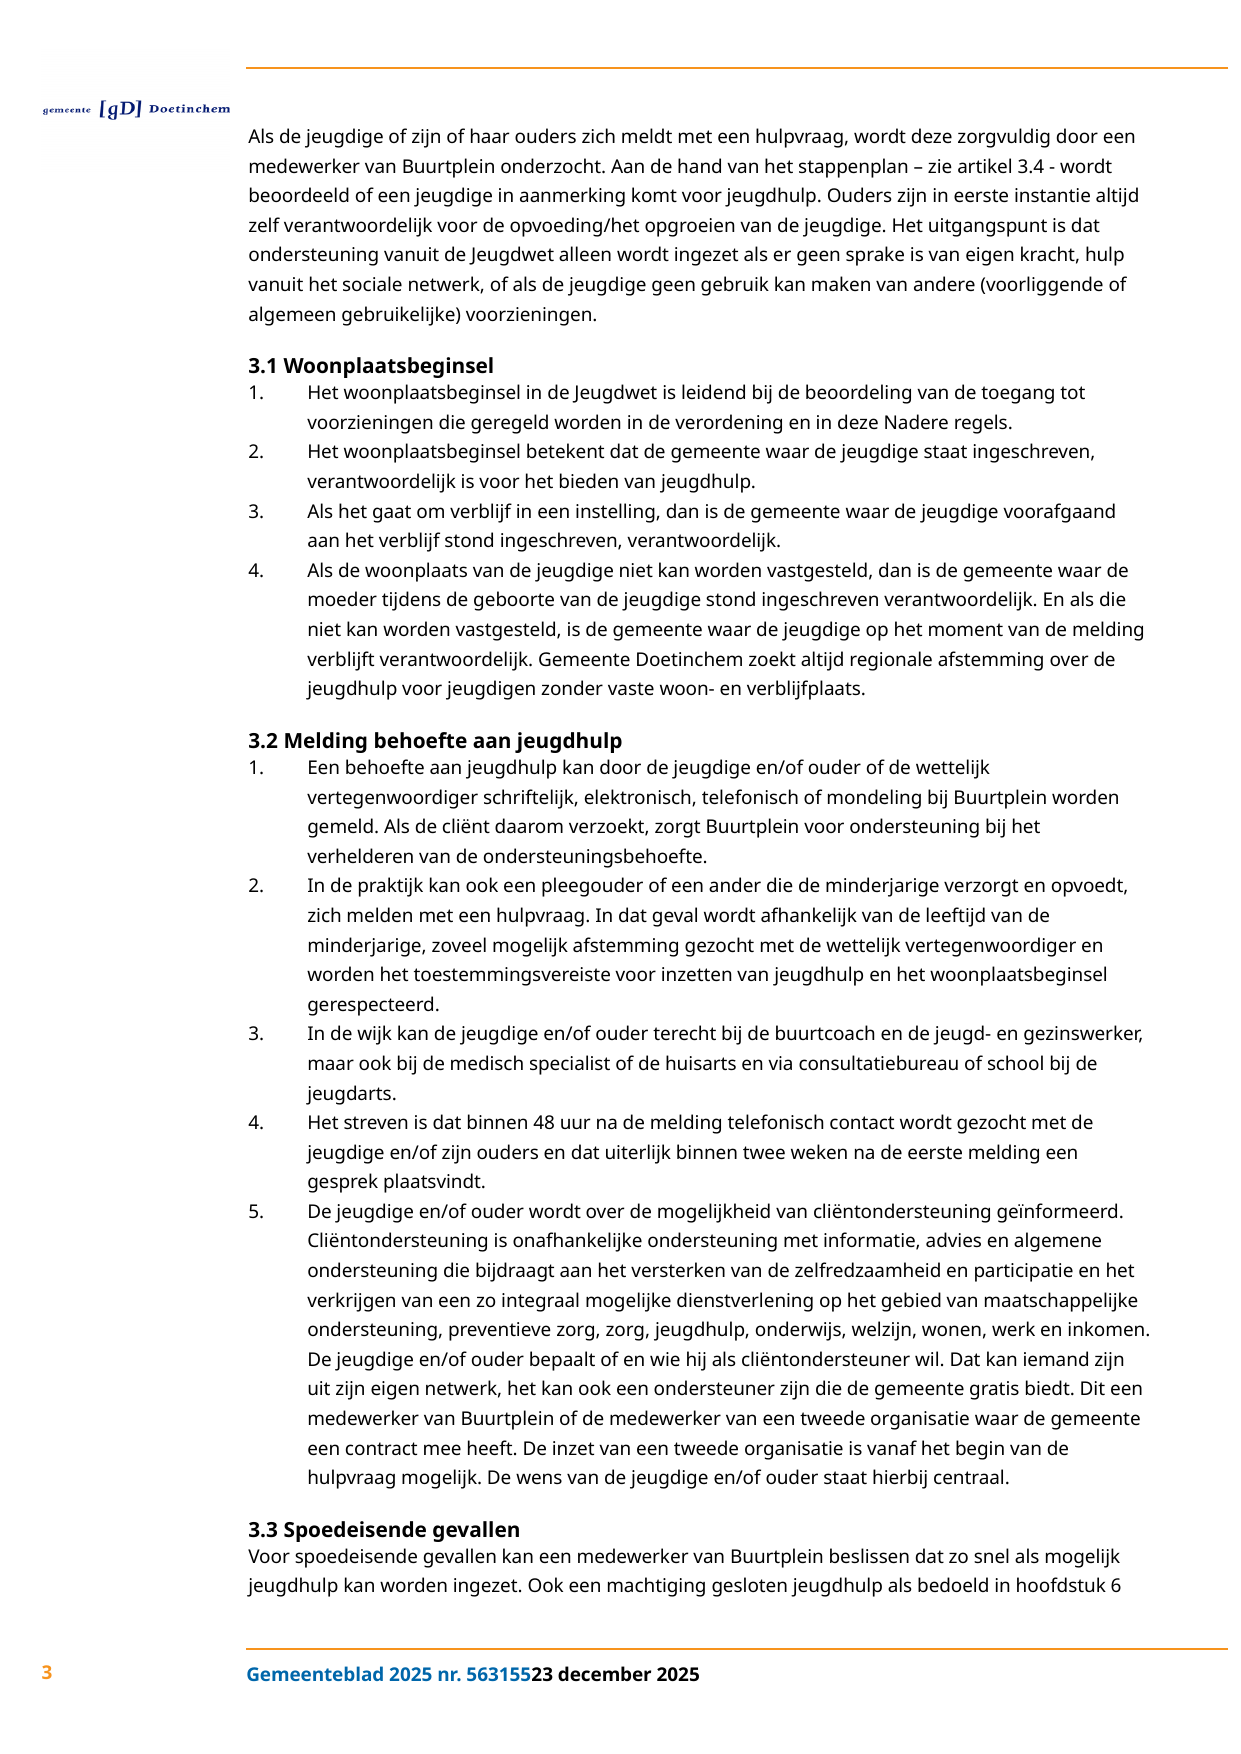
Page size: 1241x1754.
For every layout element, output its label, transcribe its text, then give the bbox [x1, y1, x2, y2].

text 3.3 Spoedeisende gevallen [248, 1515, 1152, 1543]
text Voor spoedeisende gevallen kan een medewerker van Buurtplein beslissen dat zo snel als mogelijk jeugdhulp kan worden ingezet. Ook een machtiging gesloten jeugdhulp als bedoeld in hoofdstuk 6 [248, 1543, 1152, 1598]
list Het woonplaatsbeginsel betekent dat de gemeente waar de jeugdige staat ingeschreven, verantwoordelijk is voor het bieden van jeugdhulp. [248, 439, 1152, 494]
text Als de jeugdige of zijn of haar ouders zich meldt met een hulpvraag, wordt deze zorgvuldig door een medewerker van Buurtplein onderzocht. Aan de hand van het stappenplan – zie artikel 3.4 - wordt beoordeeld of een jeugdige in aanmerking komt voor jeugdhulp. Ouders zijn in eerste instantie altijd zelf verantwoordelijk voor de opvoeding/het opgroeien van de jeugdige. Het uitgangspunt is dat ondersteuning vanuit de Jeugdwet alleen wordt ingezet als er geen sprake is van eigen kracht, hulp vanuit het sociale netwerk, of als de jeugdige geen gebruik kan maken van andere (voorliggende of algemeen gebruikelijke) voorzieningen. [248, 123, 1152, 326]
list In de wijk kan de jeugdige en/of ouder terecht bij de buurtcoach en de jeugd- en gezinswerker, maar ook bij de medisch specialist of de huisarts en via consultatiebureau of school bij de jeugdarts. [248, 1021, 1152, 1105]
text 3.2 Melding behoefte aan jeugdhulp [248, 726, 1152, 754]
list De jeugdige en/of ouder wordt over de mogelijkheid van cliëntondersteuning geïnformeerd. Cliëntondersteuning is onafhankelijke ondersteuning met informatie, advies en algemene ondersteuning die bijdraagt aan het versterken van de zelfredzaamheid en participatie en het verkrijgen van een zo integraal mogelijke dienstverlening op het gebied van maatschappelijke ondersteuning, preventieve zorg, zorg, jeugdhulp, onderwijs, welzijn, wonen, werk en inkomen. De jeugdige en/of ouder bepaalt of en wie hij als cliëntondersteuner wil. Dat kan iemand zijn uit zijn eigen netwerk, het kan ook een ondersteuner zijn die de gemeente gratis biedt. Dit een medewerker van Buurtplein of de medewerker van een tweede organisatie waar de gemeente een contract mee heeft. De inzet van een tweede organisatie is vanaf het begin van de hulpvraag mogelijk. De wens van de jeugdige en/of ouder staat hierbij centraal. [248, 1198, 1152, 1490]
list Het streven is dat binnen 48 uur na de melding telefonisch contact wordt gezocht met de jeugdige en/of zijn ouders en dat uiterlijk binnen twee weken na de eerste melding een gesprek plaatsvindt. [248, 1109, 1152, 1194]
text 3.1 Woonplaatsbeginsel [248, 351, 1152, 379]
list Als de woonplaats van de jeugdige niet kan worden vastgesteld, dan is de gemeente waar de moeder tijdens de geboorte van de jeugdige stond ingeschreven verantwoordelijk. En als die niet kan worden vastgesteld, is de gemeente waar de jeugdige op het moment van de melding verblijft verantwoordelijk. Gemeente Doetinchem zoekt altijd regionale afstemming over de jeugdhulp voor jeugdigen zonder vaste woon- en verblijfplaats. [248, 557, 1152, 701]
picture [41, 47, 231, 172]
list Een behoefte aan jeugdhulp kan door de jeugdige en/of ouder of de wettelijk vertegenwoordiger schriftelijk, elektronisch, telefonisch of mondeling bij Buurtplein worden gemeld. Als de cliënt daarom verzoekt, zorgt Buurtplein voor ondersteuning bij het verhelderen van de ondersteuningsbehoefte. [248, 754, 1152, 869]
list In de praktijk kan ook een pleegouder of een ander die de minderjarige verzorgt en opvoedt, zich melden met een hulpvraag. In dat geval wordt afhankelijk van de leeftijd van de minderjarige, zoveel mogelijk afstemming gezocht met de wettelijk vertegenwoordiger en worden het toestemmingsvereiste voor inzetten van jeugdhulp en het woonplaatsbeginsel gerespecteerd. [248, 873, 1152, 1017]
list Het woonplaatsbeginsel in de Jeugdwet is leidend bij de beoordeling van de toegang tot voorzieningen die geregeld worden in de verordening en in deze Nadere regels. [248, 379, 1152, 435]
list Als het gaat om verblijf in een instelling, dan is de gemeente waar de jeugdige voorafgaand aan het verblijf stond ingeschreven, verantwoordelijk. [248, 498, 1152, 553]
